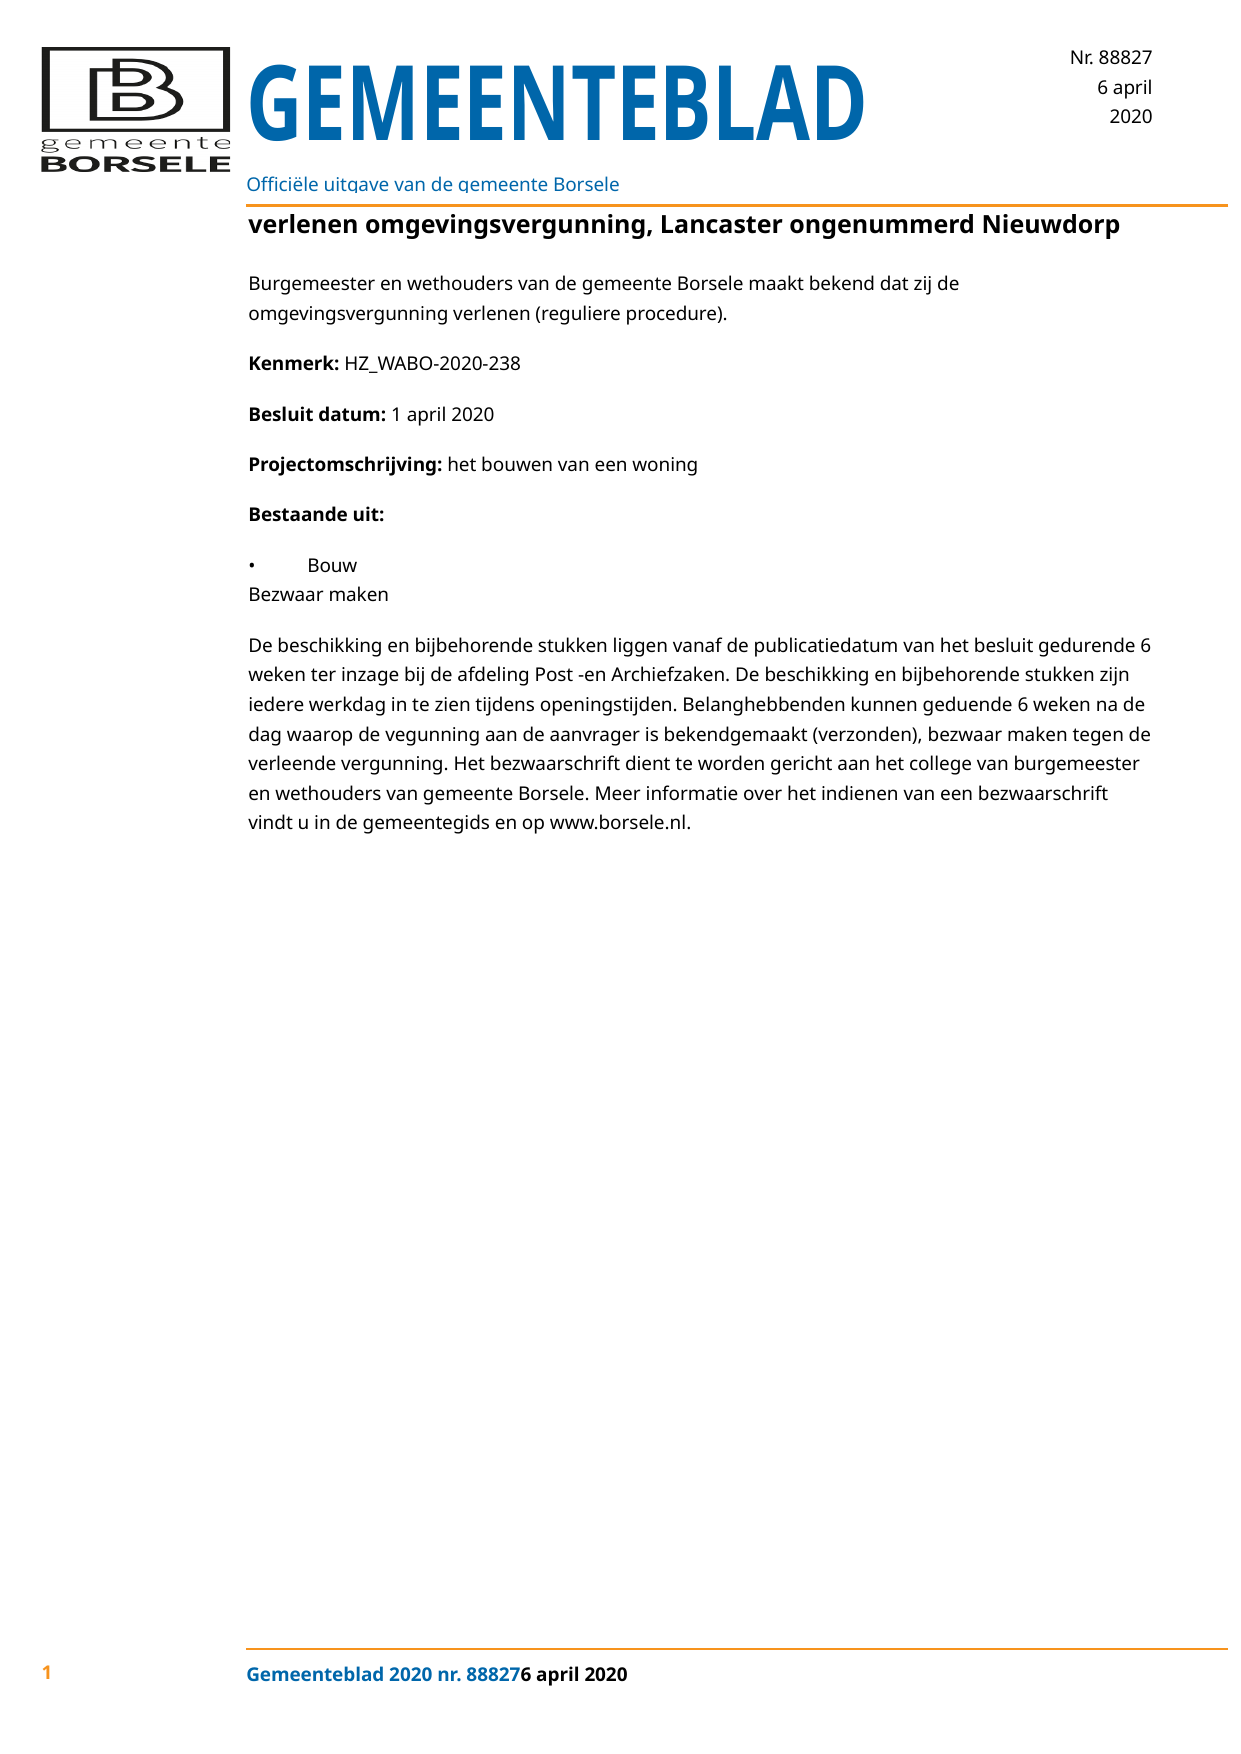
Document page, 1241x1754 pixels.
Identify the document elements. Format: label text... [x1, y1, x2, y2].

text De beschikking en bijbehorende stukken liggen vanaf de publicatiedatum van het besluit gedurende 6 weken ter inzage bij de afdeling Post -en Archiefzaken. De beschikking en bijbehorende stukken zijn iedere werkdag in te zien tijdens openingstijden. Belanghebbenden kunnen geduende 6 weken na de dag waarop de vegunning aan de aanvrager is bekendgemaakt (verzonden), bezwaar maken tegen de verleende vergunning. Het bezwaarschrift dient te worden gericht aan het college van burgemeester en wethouders van gemeente Borsele. Meer informatie over het indienen van een bezwaarschrift vindt u in de gemeentegids en op www.borsele.nl. [248, 632, 1152, 835]
text Bestaande uit: [248, 502, 1152, 527]
picture [41, 47, 231, 172]
text Projectomschrijving: het bouwen van een woning [248, 451, 1152, 477]
text Bezwaar maken [248, 582, 1152, 607]
text Kenmerk: HZ_WABO-2020-238 [248, 350, 1152, 376]
text Burgemeester en wethouders van de gemeente Borsele maakt bekend dat zij de omgevingsvergunning verlenen (reguliere procedure). [248, 270, 1152, 326]
text Besluit datum: 1 april 2020 [248, 401, 1152, 426]
list Bouw [248, 552, 1152, 578]
text verlenen omgevingsvergunning, Lancaster ongenummerd Nieuwdorp [248, 207, 1152, 241]
